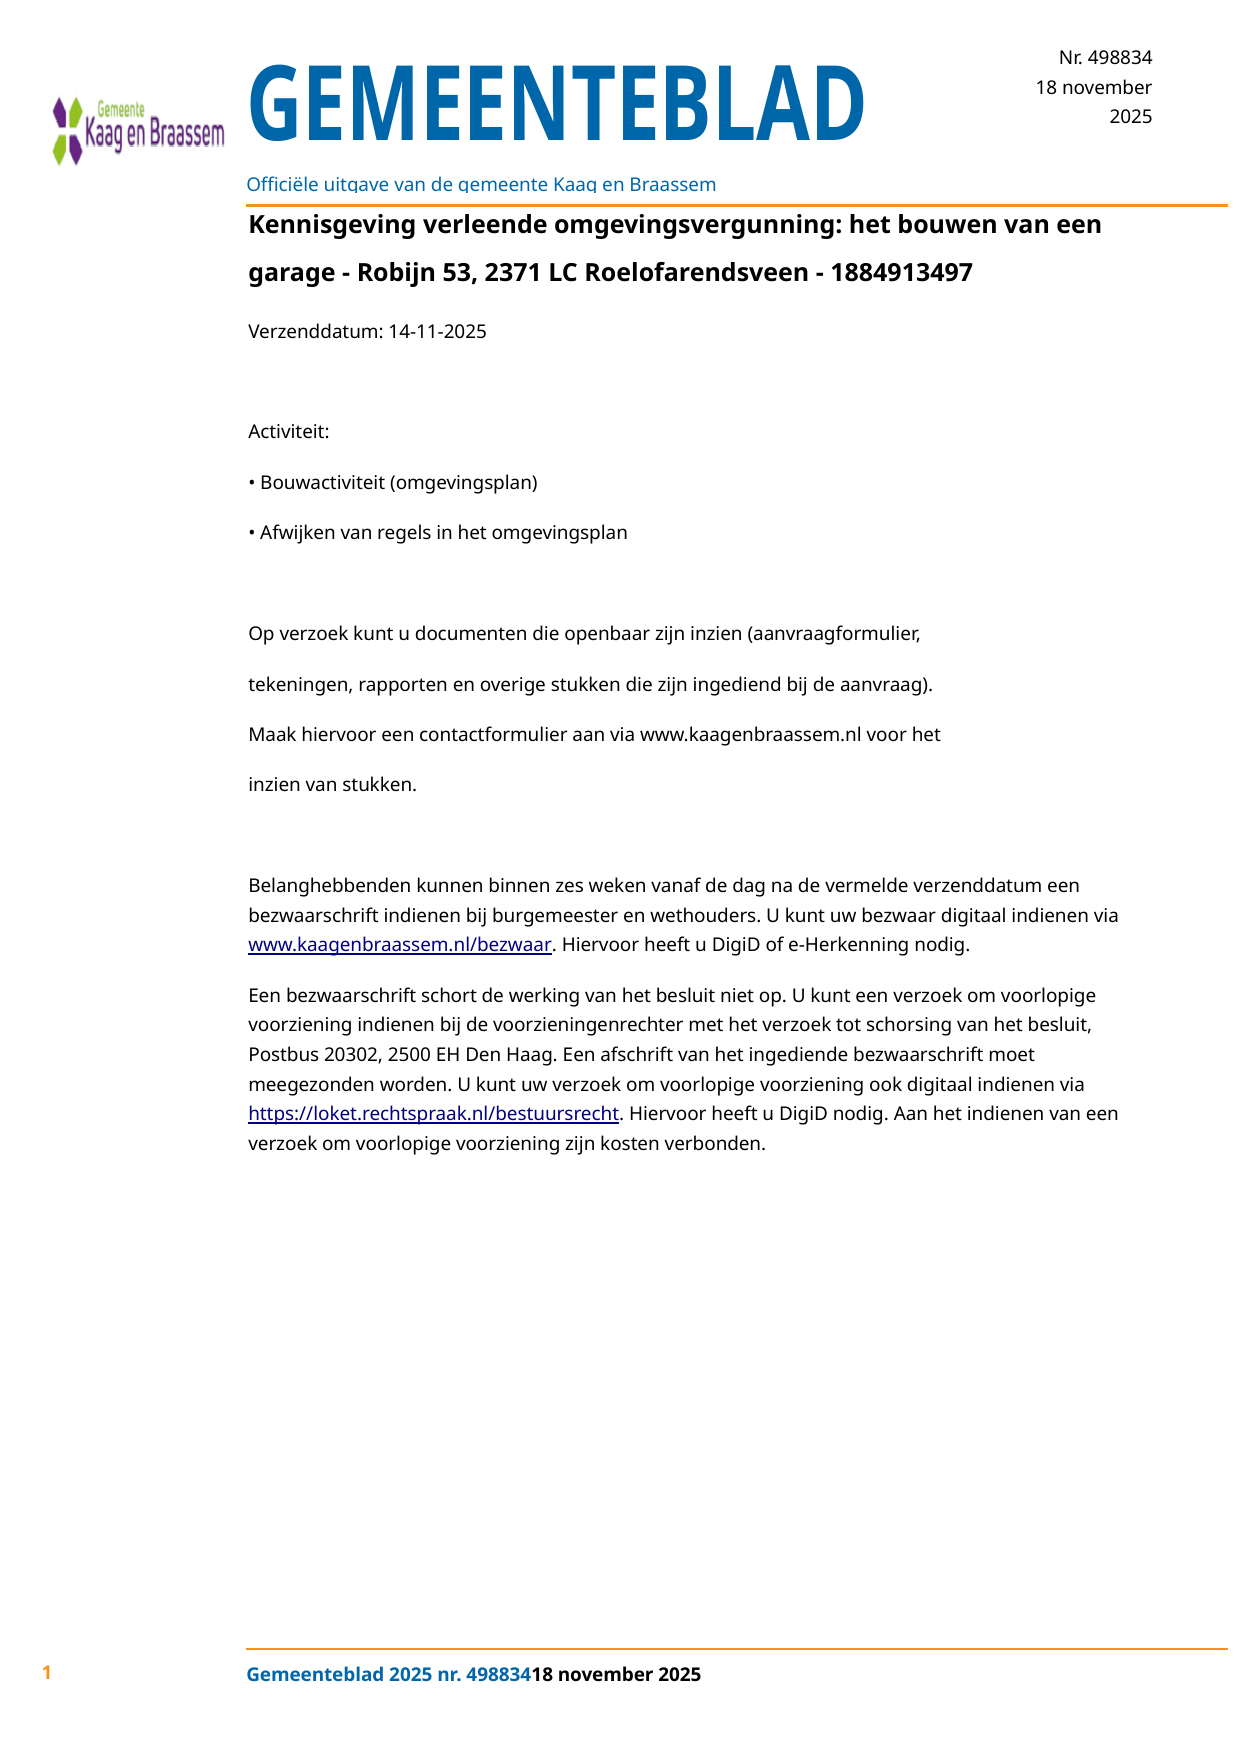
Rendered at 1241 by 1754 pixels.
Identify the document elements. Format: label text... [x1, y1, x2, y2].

text Kennisgeving verleende omgevingsvergunning: het bouwen van een garage - Robijn 53, 2371 LC Roelofarendsveen - 1884913497 [248, 207, 1152, 288]
text Op verzoek kunt u documenten die openbaar zijn inzien (aanvraagformulier, [248, 620, 1152, 646]
text inzien van stukken. [248, 772, 1152, 797]
text Maak hiervoor een contactformulier aan via www.kaagenbraassem.nl voor het [248, 721, 1152, 747]
text • Afwijken van regels in het omgevingsplan [248, 519, 1152, 545]
text Belanghebbenden kunnen binnen zes weken vanaf de dag na de vermelde verzenddatum een bezwaarschrift indienen bij burgemeester en wethouders. U kunt uw bezwaar digitaal indienen via www.kaagenbraassem.nl/bezwaar. Hiervoor heeft u DigiD of e-Herkenning nodig. [248, 872, 1152, 957]
text tekeningen, rapporten en overige stukken die zijn ingediend bij de aanvraag). [248, 671, 1152, 697]
text Activiteit: [248, 419, 1152, 444]
text Een bezwaarschrift schort de werking van het besluit niet op. U kunt een verzoek om voorlopige voorziening indienen bij de voorzieningenrechter met het verzoek tot schorsing van het besluit, Postbus 20302, 2500 EH Den Haag. Een afschrift van het ingediende bezwaarschrift moet meegezonden worden. U kunt uw verzoek om voorlopige voorziening ook digitaal indienen via https://loket.rechtspraak.nl/bestuursrecht. Hiervoor heeft u DigiD nodig. Aan het indienen van een verzoek om voorlopige voorziening zijn kosten verbonden. [248, 982, 1152, 1156]
picture [41, 47, 231, 172]
text • Bouwactiviteit (omgevingsplan) [248, 469, 1152, 495]
text Verzenddatum: 14-11-2025 [248, 318, 1152, 344]
